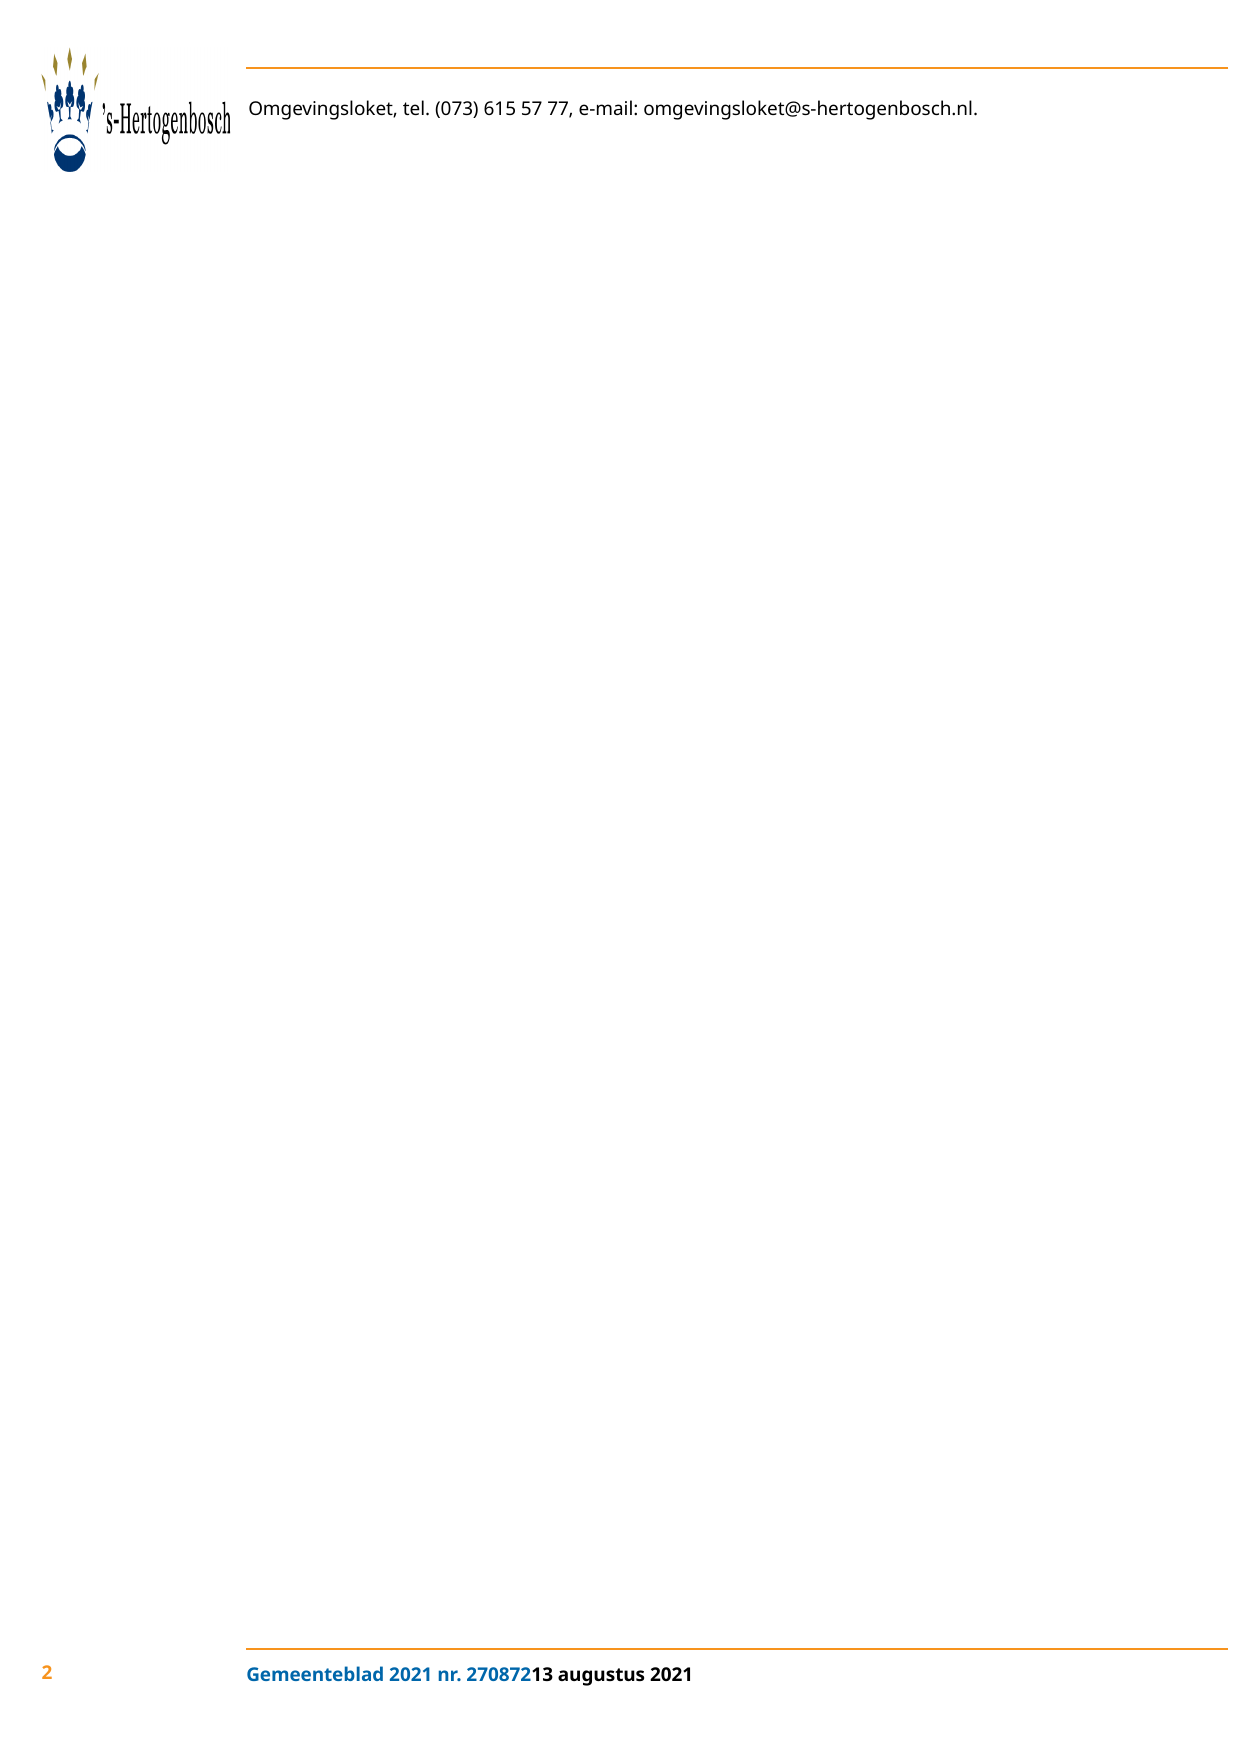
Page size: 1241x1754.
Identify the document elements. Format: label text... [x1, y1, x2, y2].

picture [41, 47, 231, 172]
text Omgevingsloket, tel. (073) 615 57 77, e-mail: omgevingsloket@s-hertogenbosch.nl. [248, 95, 1152, 121]
